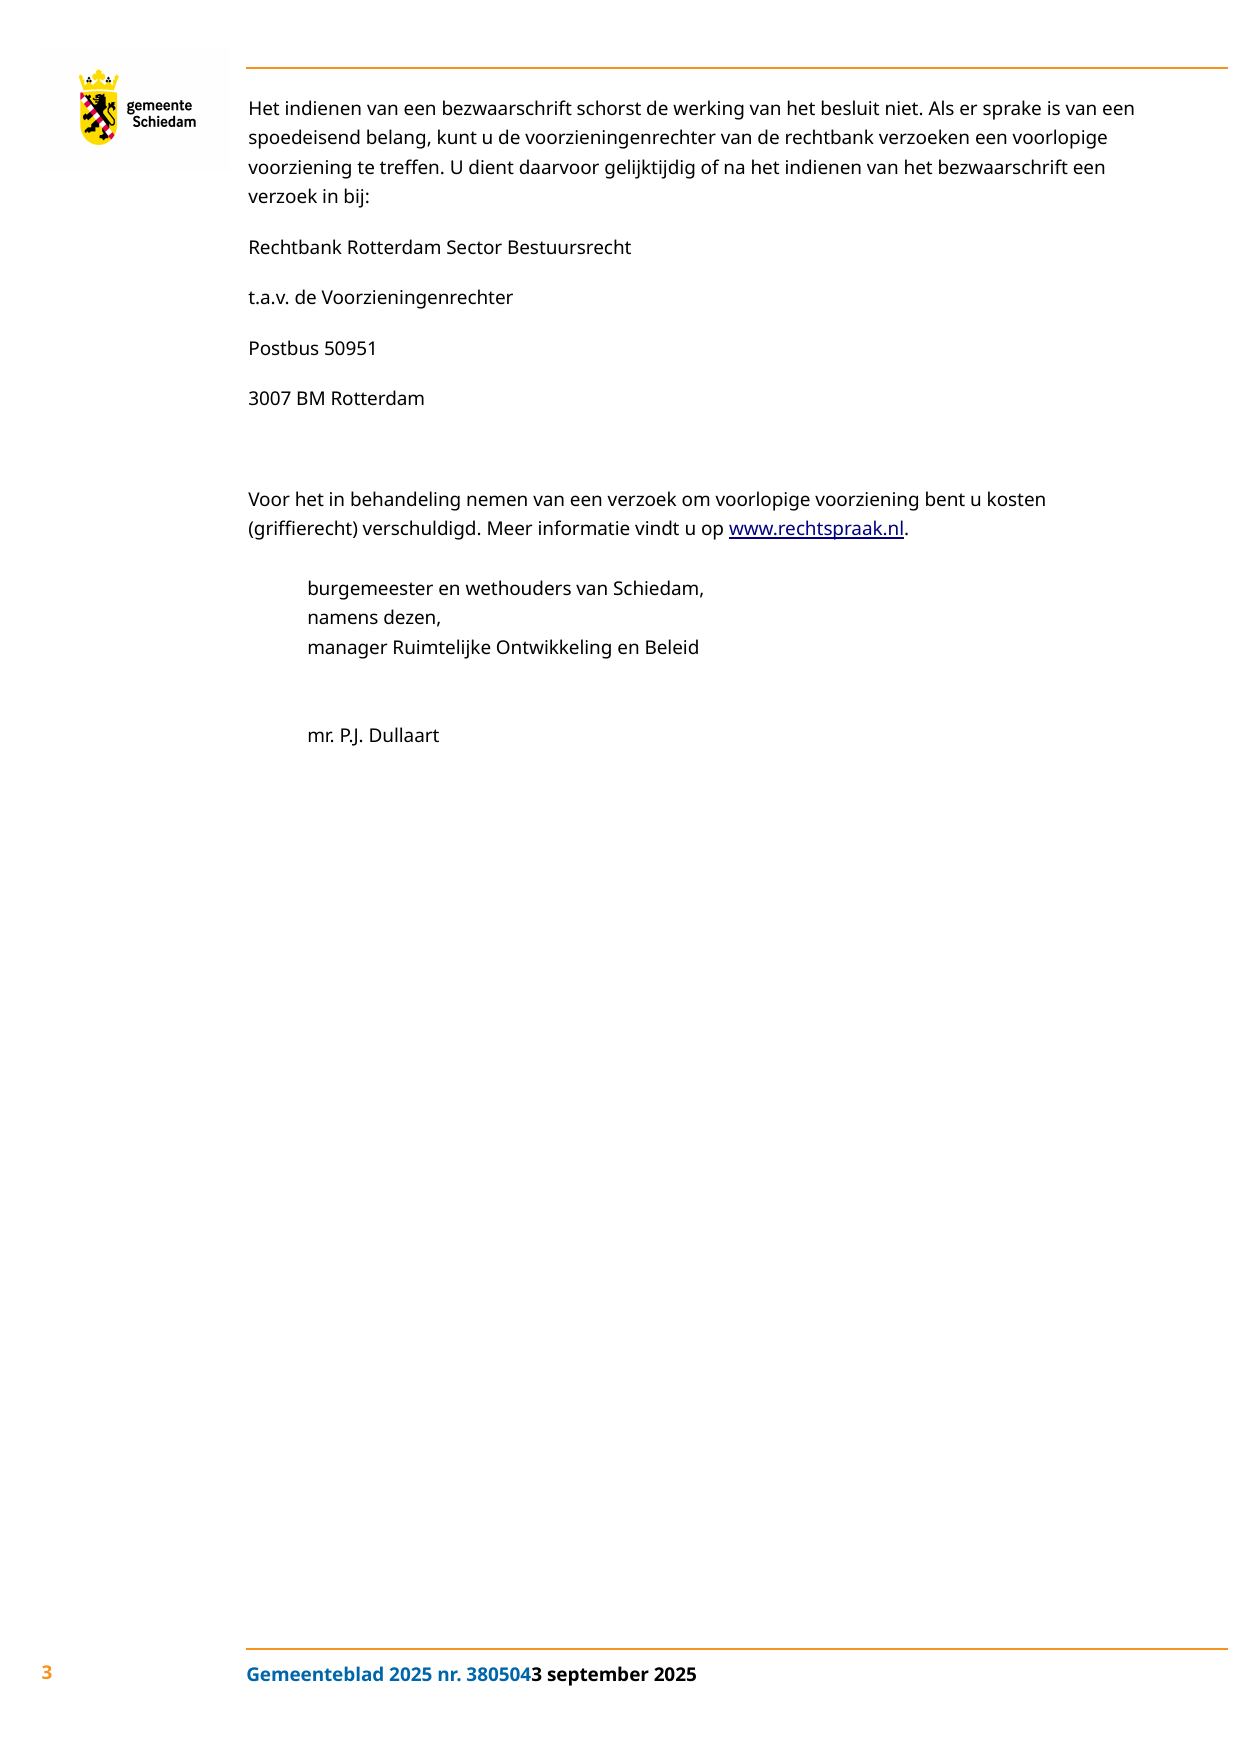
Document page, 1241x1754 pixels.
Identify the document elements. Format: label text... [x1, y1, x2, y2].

text Rechtbank Rotterdam Sector Bestuursrecht [248, 234, 1152, 260]
text Het indienen van een bezwaarschrift schorst de werking van het besluit niet. Als er sprake is van een spoedeisend belang, kunt u de voorzieningenrechter van de rechtbank verzoeken een voorlopige voorziening te treffen. U dient daarvoor gelijktijdig of na het indienen van het bezwaarschrift een verzoek in bij: [248, 95, 1152, 209]
text 3007 BM Rotterdam [248, 385, 1152, 411]
list mr. P.J. Dullaart [248, 723, 1152, 748]
picture [41, 47, 231, 172]
text Voor het in behandeling nemen van een verzoek om voorlopige voorziening bent u kosten (griffierecht) verschuldigd. Meer informatie vindt u op www.rechtspraak.nl. [248, 486, 1152, 541]
list manager Ruimtelijke Ontwikkeling en Beleid [248, 634, 1152, 660]
list burgemeester en wethouders van Schiedam, [248, 575, 1152, 601]
text t.a.v. de Voorzieningenrechter [248, 284, 1152, 310]
list namens dezen, [248, 604, 1152, 630]
text Postbus 50951 [248, 335, 1152, 361]
